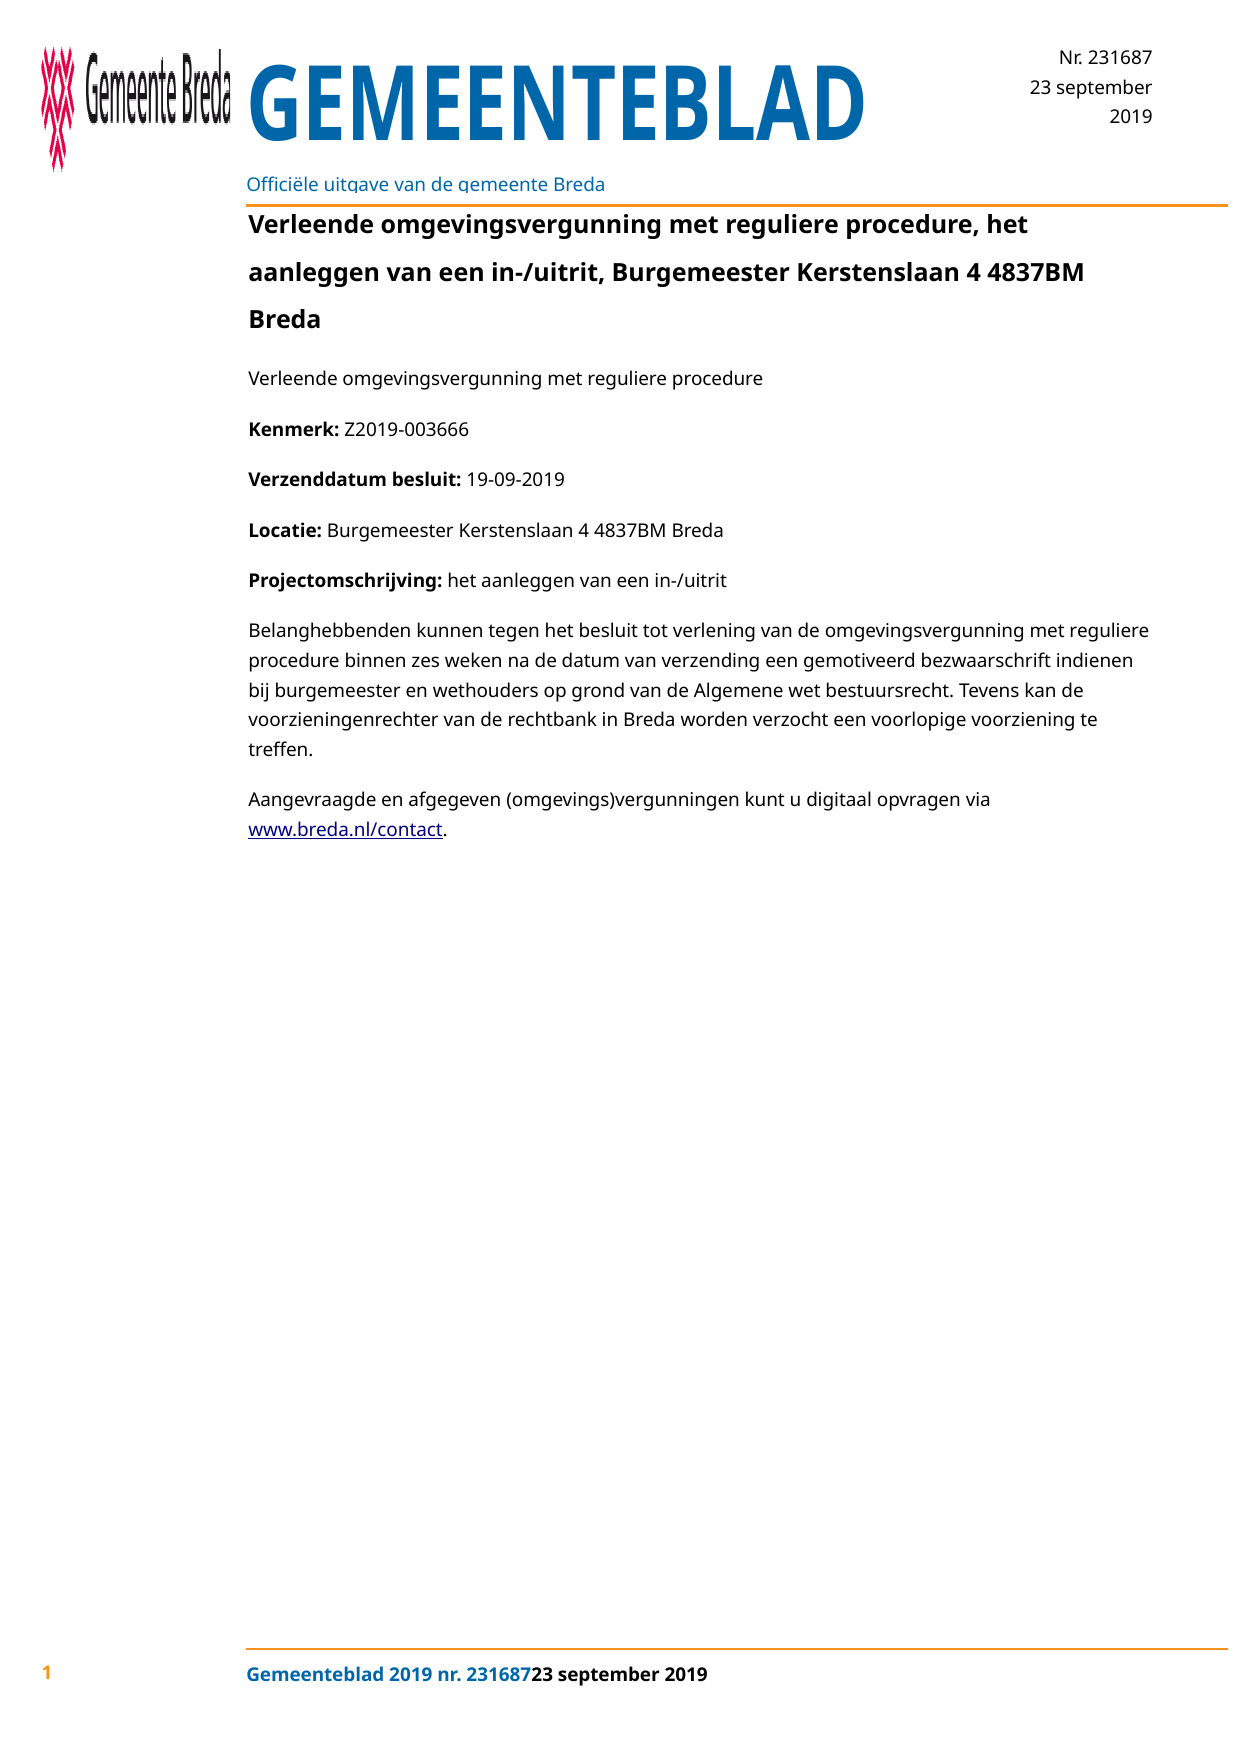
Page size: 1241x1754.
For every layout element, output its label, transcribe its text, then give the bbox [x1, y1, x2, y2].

text Projectomschrijving: het aanleggen van een in-/uitrit [248, 567, 1152, 593]
text Verleende omgevingsvergunning met reguliere procedure [248, 366, 1152, 391]
text Verzenddatum besluit: 19-09-2019 [248, 466, 1152, 492]
text Belanghebbenden kunnen tegen het besluit tot verlening van de omgevingsvergunning met reguliere procedure binnen zes weken na de datum van verzending een gemotiveerd bezwaarschrift indienen bij burgemeester en wethouders op grond van de Algemene wet bestuursrecht. Tevens kan de voorzieningenrechter van de rechtbank in Breda worden verzocht een voorlopige voorziening te treffen. [248, 618, 1152, 762]
text Aangevraagde en afgegeven (omgevings)vergunningen kunt u digitaal opvragen via www.breda.nl/contact. [248, 786, 1152, 842]
picture [41, 47, 231, 172]
text Kenmerk: Z2019-003666 [248, 416, 1152, 442]
text Locatie: Burgemeester Kerstenslaan 4 4837BM Breda [248, 517, 1152, 542]
text Verleende omgevingsvergunning met reguliere procedure, het aanleggen van een in-/uitrit, Burgemeester Kerstenslaan 4 4837BM Breda [248, 207, 1152, 336]
